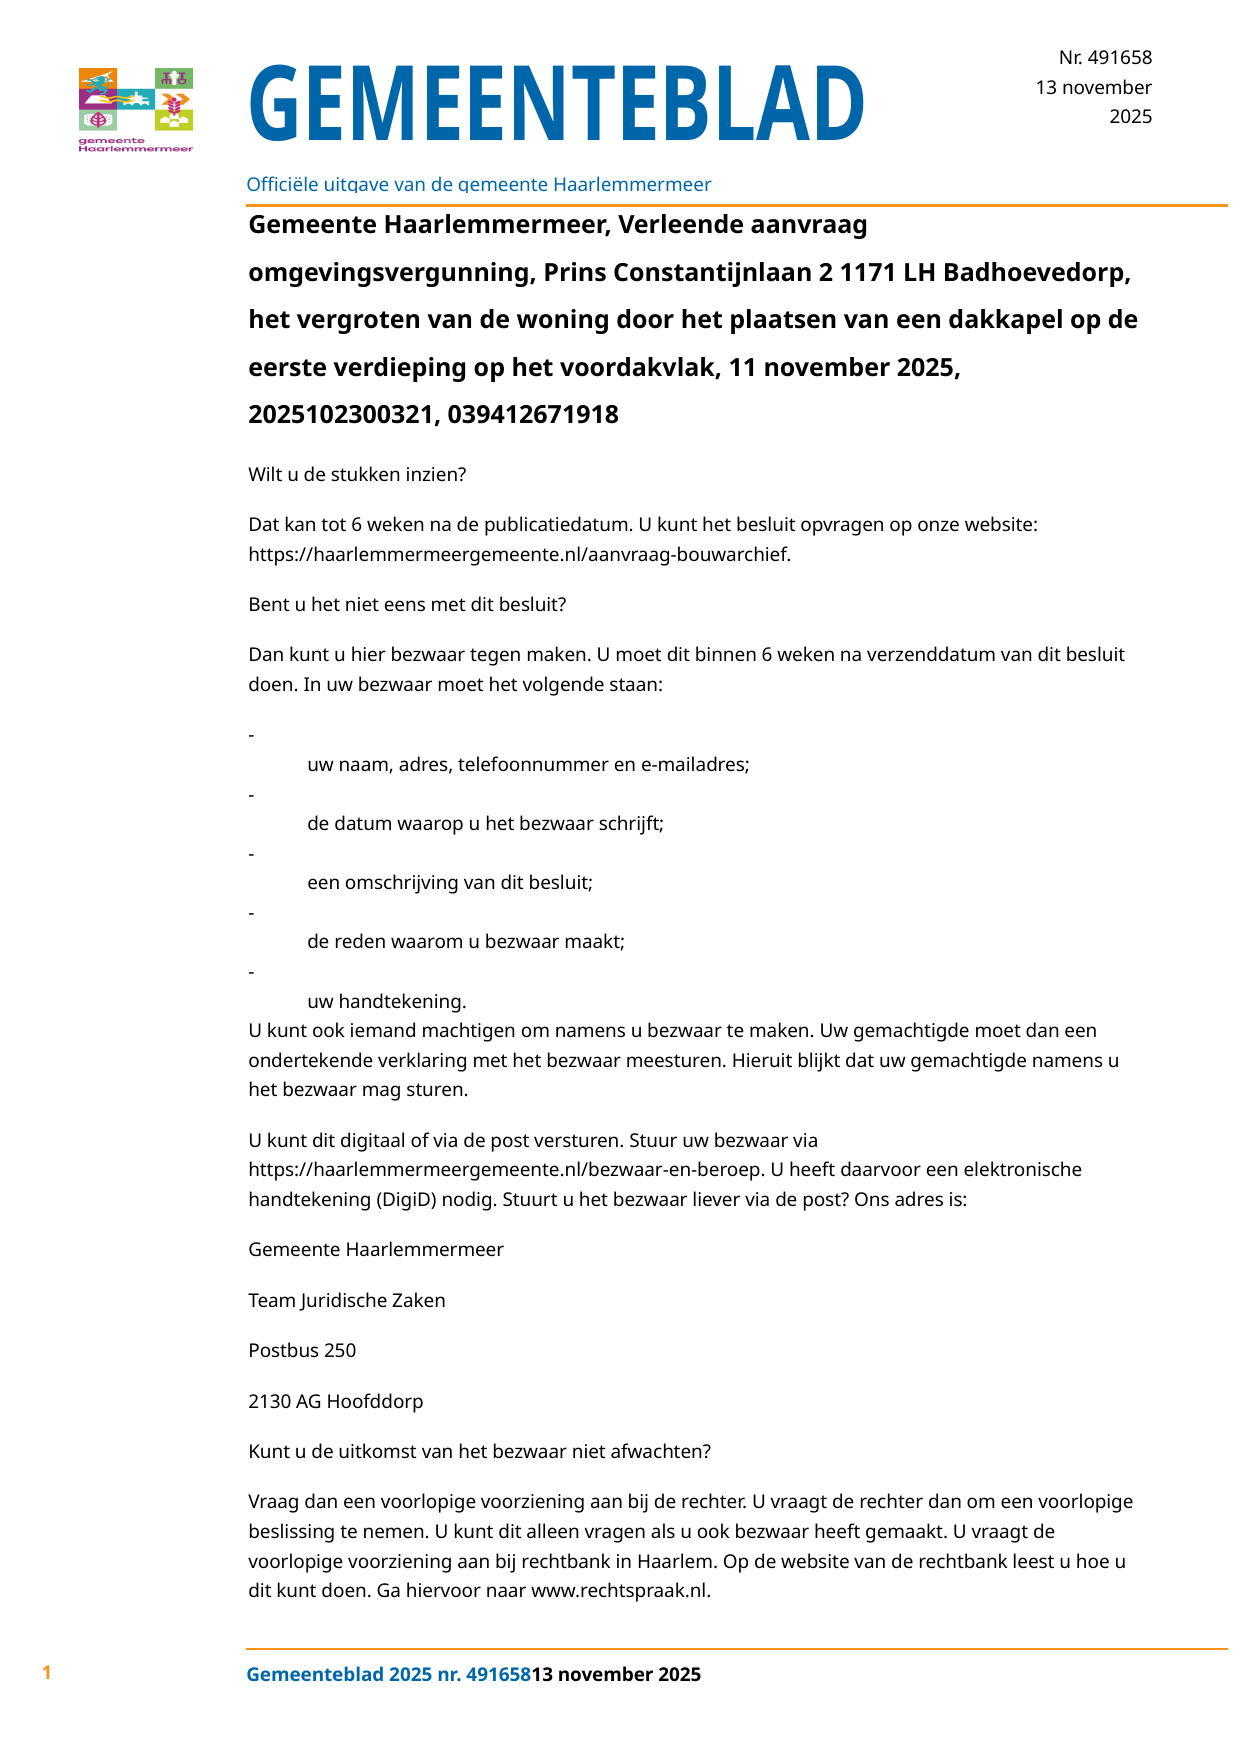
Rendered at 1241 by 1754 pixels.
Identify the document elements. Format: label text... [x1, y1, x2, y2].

text U kunt ook iemand machtigen om namens u bezwaar te maken. Uw gemachtigde moet dan een ondertekende verklaring met het bezwaar meesturen. Hieruit blijkt dat uw gemachtigde namens u het bezwaar mag sturen. [248, 1017, 1152, 1102]
text Team Juridische Zaken [248, 1287, 1152, 1313]
list uw naam, adres, telefoonnummer en e-mailadres; [248, 751, 1152, 777]
text Bent u het niet eens met dit besluit? [248, 591, 1152, 617]
text Gemeente Haarlemmermeer [248, 1237, 1152, 1262]
text Dat kan tot 6 weken na de publicatiedatum. U kunt het besluit opvragen op onze website: https://haarlemmermeergemeente.nl/aanvraag-bouwarchief. [248, 511, 1152, 566]
list de datum waarop u het bezwaar schrijft; [248, 810, 1152, 836]
text Postbus 250 [248, 1337, 1152, 1363]
text Vraag dan een voorlopige voorziening aan bij de rechter. U vraagt de rechter dan om een voorlopige beslissing te nemen. U kunt dit alleen vragen als u ook bezwaar heeft gemaakt. U vraagt de voorlopige voorziening aan bij rechtbank in Haarlem. Op de website van de rechtbank leest u hoe u dit kunt doen. Ga hiervoor naar www.rechtspraak.nl. [248, 1489, 1152, 1603]
text 2130 AG Hoofddorp [248, 1388, 1152, 1413]
text Gemeente Haarlemmermeer, Verleende aanvraag omgevingsvergunning, Prins Constantijnlaan 2 1171 LH Badhoevedorp, het vergroten van de woning door het plaatsen van een dakkapel op de eerste verdieping op het voordakvlak, 11 november 2025, 2025102300321, 039412671918 [248, 207, 1152, 431]
text Kunt u de uitkomst van het bezwaar niet afwachten? [248, 1438, 1152, 1464]
list een omschrijving van dit besluit; [248, 869, 1152, 895]
list uw handtekening. [248, 988, 1152, 1013]
text Wilt u de stukken inzien? [248, 461, 1152, 486]
text Dan kunt u hier bezwaar tegen maken. U moet dit binnen 6 weken na verzenddatum van dit besluit doen. In uw bezwaar moet het volgende staan: [248, 642, 1152, 697]
text U kunt dit digitaal of via de post versturen. Stuur uw bezwaar via https://haarlemmermeergemeente.nl/bezwaar-en-beroep. U heeft daarvoor een elektronische handtekening (DigiD) nodig. Stuurt u het bezwaar liever via de post? Ons adres is: [248, 1127, 1152, 1212]
list de reden waarom u bezwaar maakt; [248, 929, 1152, 954]
picture [41, 47, 231, 172]
